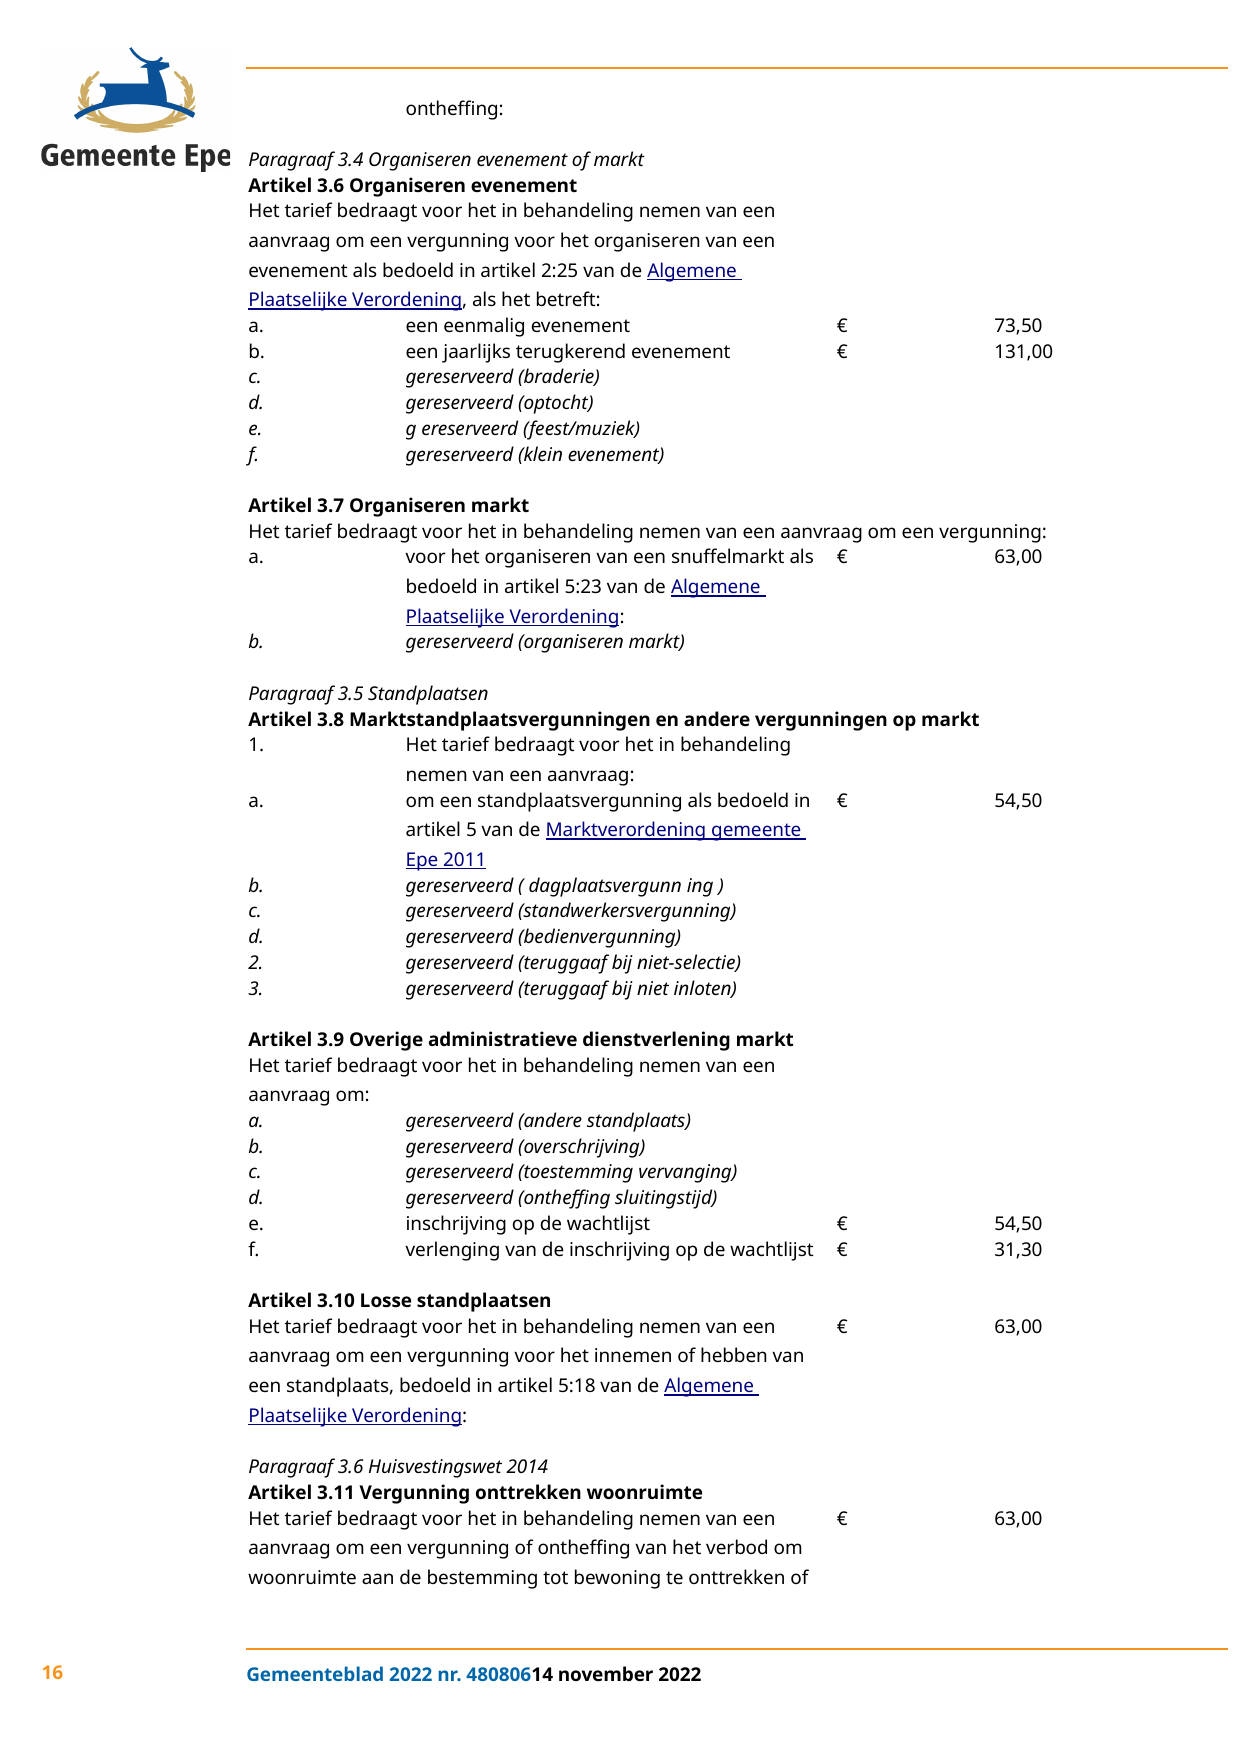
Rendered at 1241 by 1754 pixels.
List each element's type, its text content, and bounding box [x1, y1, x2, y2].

table_cell [994, 898, 1152, 923]
table_cell gereserveerd (braderie) [405, 364, 837, 389]
table_cell [994, 629, 1152, 654]
table_cell [248, 1000, 1152, 1026]
table_cell gereserveerd (bedienvergunning) [405, 923, 837, 949]
table_cell [994, 1262, 1152, 1287]
table_cell [248, 121, 1152, 146]
table_cell [837, 441, 994, 467]
table_cell [837, 1184, 994, 1210]
table_cell 63,00 [994, 1313, 1152, 1427]
table_cell een eenmalig evenement [405, 312, 837, 338]
table_cell Het tarief bedraagt voor het in behandeling nemen van een aanvraag: [405, 732, 837, 787]
table_cell gereserveerd (overschrijving) [405, 1133, 837, 1159]
table_cell [837, 949, 994, 975]
table_cell g ereserveerd (feest/muziek) [405, 415, 837, 441]
table_cell [837, 975, 994, 1000]
table_cell Artikel 3.8 Marktstandplaatsvergunningen en andere vergunningen op markt [248, 706, 1152, 732]
table_cell [994, 1107, 1152, 1133]
table_cell [994, 949, 1152, 975]
table_cell [248, 1428, 1152, 1453]
table_cell [837, 629, 994, 654]
table_cell 31,30 [994, 1236, 1152, 1262]
table_cell [837, 923, 994, 949]
table_cell [994, 389, 1152, 415]
table_cell [837, 1159, 994, 1184]
table_cell € [837, 312, 994, 338]
table_cell gereserveerd (ontheffing sluitingstijd) [405, 1184, 837, 1210]
table_cell 73,50 [994, 312, 1152, 338]
table_cell Paragraaf 3.6 Huisvestingswet 2014 [248, 1453, 1152, 1479]
table_cell f. [248, 1236, 405, 1262]
table_cell [837, 732, 994, 787]
table_cell b. [248, 338, 405, 364]
table_cell [994, 1052, 1152, 1107]
table_cell [405, 1262, 837, 1287]
table_cell 63,00 [994, 544, 1152, 629]
table_cell [994, 732, 1152, 787]
table_cell 54,50 [994, 1210, 1152, 1236]
table_cell [837, 872, 994, 897]
table_cell Artikel 3.9 Overige administratieve dienstverlening markt [248, 1026, 1152, 1052]
table_cell gereserveerd (teruggaaf bij niet inloten) [405, 975, 837, 1000]
table_cell [248, 654, 1152, 680]
table_cell 131,00 [994, 338, 1152, 364]
table_cell d. [248, 923, 405, 949]
table_cell Het tarief bedraagt voor het in behandeling nemen van een aanvraag om een vergunning voor het organiseren van een evenement als bedoeld in artikel 2:25 van de Algemene Plaatselijke Verordening, als het betreft: [248, 198, 837, 312]
table_cell [248, 1262, 405, 1287]
table_cell 3. [248, 975, 405, 1000]
table_cell inschrijving op de wachtlijst [405, 1210, 837, 1236]
table_cell [837, 198, 994, 312]
table_cell [994, 441, 1152, 467]
table_cell € [837, 544, 994, 629]
table_cell een jaarlijks terugkerend evenement [405, 338, 837, 364]
table_cell 2. [248, 949, 405, 975]
table_cell € [837, 787, 994, 872]
table_cell gereserveerd (klein evenement) [405, 441, 837, 467]
table_cell Artikel 3.11 Vergunning onttrekken woonruimte [248, 1479, 1152, 1505]
table_cell d. [248, 1184, 405, 1210]
table_cell c. [248, 1159, 405, 1184]
table_cell [837, 898, 994, 923]
table_cell Paragraaf 3.4 Organiseren evenement of markt [248, 146, 1152, 172]
table_cell € [837, 1210, 994, 1236]
table_cell [994, 198, 1152, 312]
table_cell [994, 364, 1152, 389]
table_cell [837, 364, 994, 389]
table_cell [837, 415, 994, 441]
table_cell a. [248, 1107, 405, 1133]
table_cell d. [248, 389, 405, 415]
table_cell Het tarief bedraagt voor het in behandeling nemen van een aanvraag om een vergunning of ontheffing van het verbod om woonruimte aan de bestemming tot bewoning te onttrekken of [248, 1505, 837, 1589]
table_cell a. [248, 787, 405, 872]
table_cell f. [248, 441, 405, 467]
table_cell [837, 1262, 994, 1287]
table_cell b. [248, 872, 405, 897]
table_cell om een standplaatsvergunning als bedoeld in artikel 5 van de Marktverordening gemeente Epe 2011 [405, 787, 837, 872]
table_cell € [837, 1505, 994, 1589]
table_cell voor het organiseren van een snuffelmarkt als bedoeld in artikel 5:23 van de Algemene Plaatselijke Verordening: [405, 544, 837, 629]
table_cell verlenging van de inschrijving op de wachtlijst [405, 1236, 837, 1262]
table_cell gereserveerd ( dagplaatsvergunn ing ) [405, 872, 837, 897]
table_cell [994, 95, 1152, 121]
picture [41, 47, 231, 172]
table_cell € [837, 338, 994, 364]
table_cell Artikel 3.6 Organiseren evenement [248, 172, 1152, 198]
table_cell Het tarief bedraagt voor het in behandeling nemen van een aanvraag om een vergunning: [248, 518, 1152, 544]
table_cell gereserveerd (optocht) [405, 389, 837, 415]
table_cell c. [248, 364, 405, 389]
table_cell [837, 389, 994, 415]
table_cell a. [248, 544, 405, 629]
table_cell e. [248, 1210, 405, 1236]
table_cell a. [248, 312, 405, 338]
table_cell b. [248, 629, 405, 654]
table_cell [248, 95, 405, 121]
table_cell [994, 1184, 1152, 1210]
table_cell Paragraaf 3.5 Standplaatsen [248, 680, 1152, 706]
table_cell 1. [248, 732, 405, 787]
table_cell e. [248, 415, 405, 441]
table_cell b. [248, 1133, 405, 1159]
table_cell gereserveerd (toestemming vervanging) [405, 1159, 837, 1184]
table_cell [994, 1133, 1152, 1159]
table_cell Het tarief bedraagt voor het in behandeling nemen van een aanvraag om: [248, 1052, 837, 1107]
table_cell Het tarief bedraagt voor het in behandeling nemen van een aanvraag om een vergunning voor het innemen of hebben van een standplaats, bedoeld in artikel 5:18 van de Algemene Plaatselijke Verordening: [248, 1313, 837, 1427]
table_cell 63,00 [994, 1505, 1152, 1589]
table_cell Artikel 3.7 Organiseren markt [248, 492, 1152, 518]
table_cell [994, 975, 1152, 1000]
table_cell [994, 1159, 1152, 1184]
table_cell gereserveerd (organiseren markt) [405, 629, 837, 654]
table_cell ontheffing: [405, 95, 837, 121]
table_cell gereserveerd (andere standplaats) [405, 1107, 837, 1133]
table_cell Artikel 3.10 Losse standplaatsen [248, 1287, 1152, 1313]
table_cell [837, 1052, 994, 1107]
table_cell [994, 415, 1152, 441]
table_cell [994, 872, 1152, 897]
table_cell € [837, 1313, 994, 1427]
table_cell [248, 467, 1152, 492]
table_cell € [837, 1236, 994, 1262]
table_cell gereserveerd (teruggaaf bij niet-selectie) [405, 949, 837, 975]
table_cell c. [248, 898, 405, 923]
table_cell [837, 1107, 994, 1133]
table_cell [994, 923, 1152, 949]
table_cell [837, 95, 994, 121]
table_cell gereserveerd (standwerkersvergunning) [405, 898, 837, 923]
table_cell [837, 1133, 994, 1159]
table_cell 54,50 [994, 787, 1152, 872]
